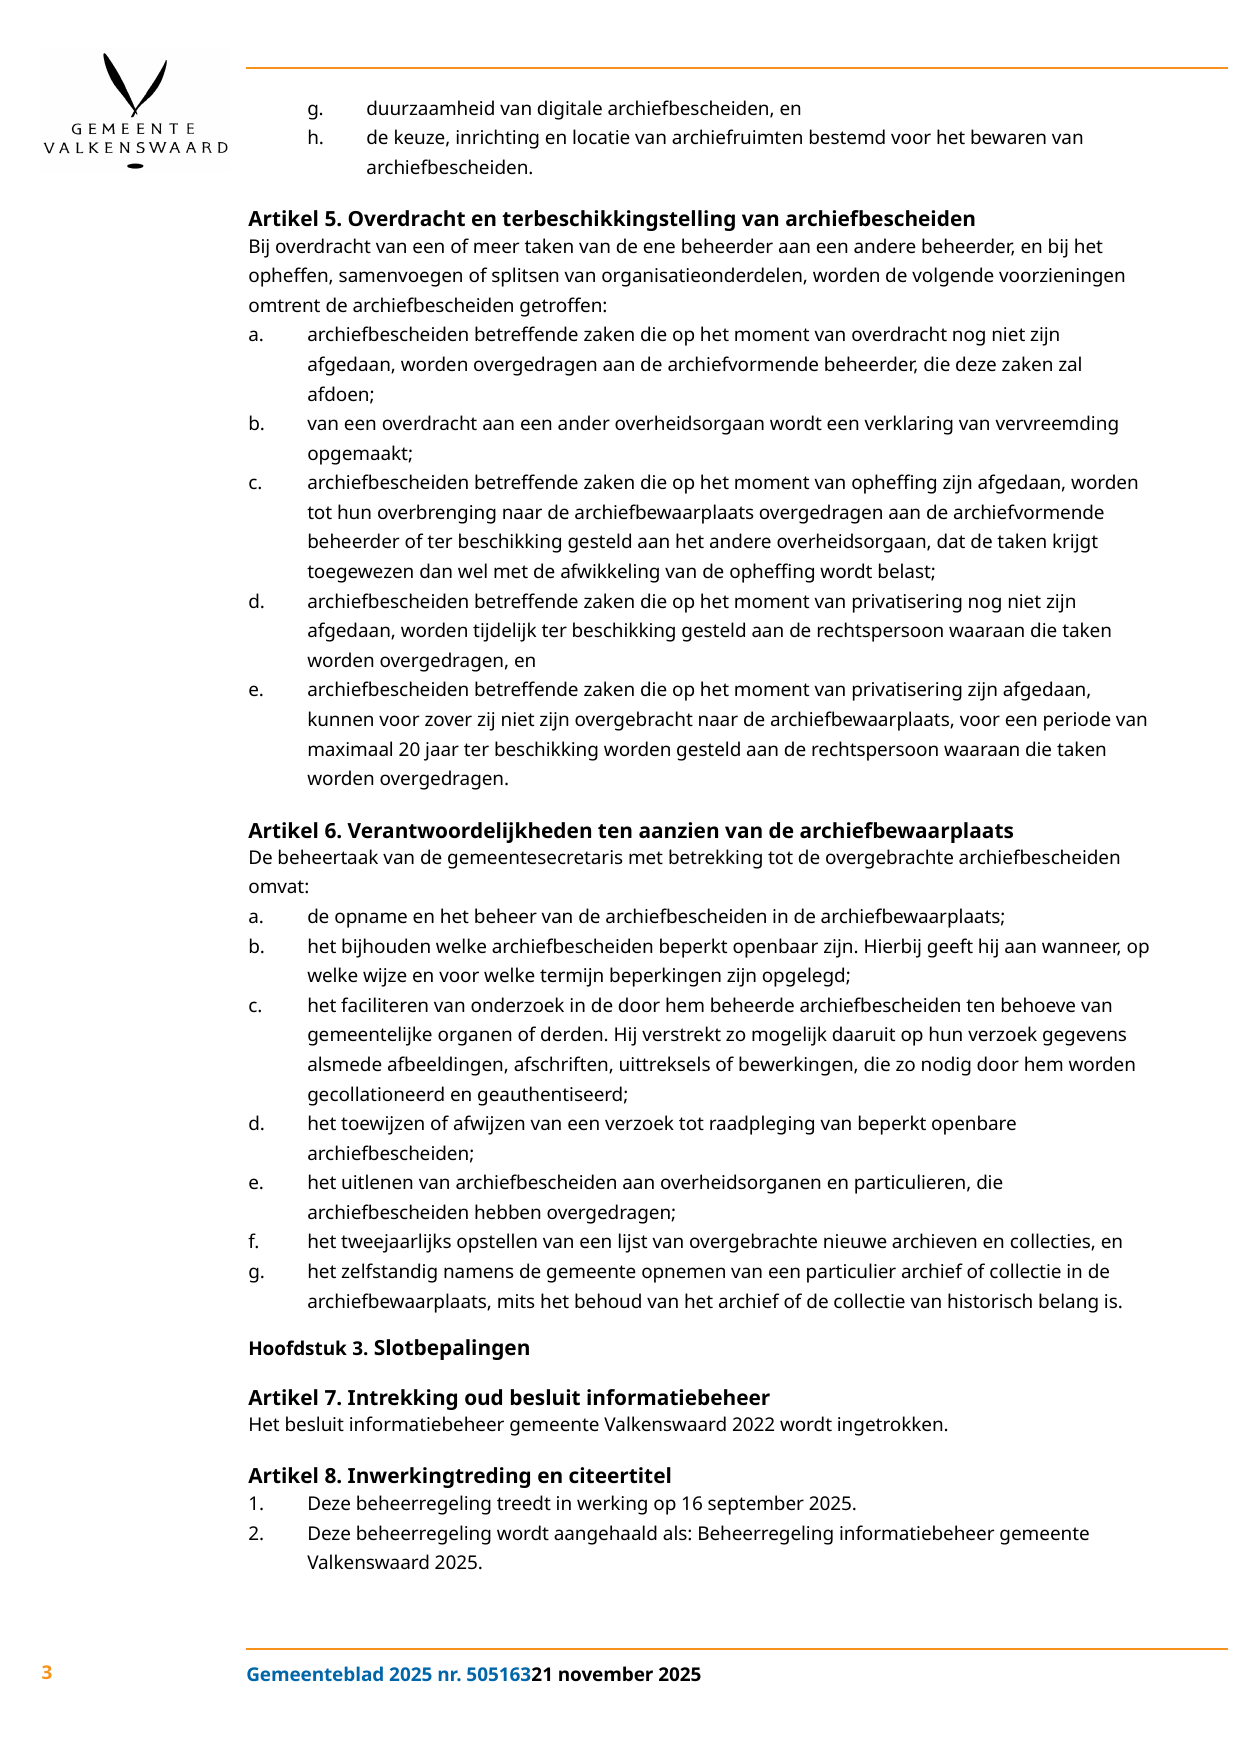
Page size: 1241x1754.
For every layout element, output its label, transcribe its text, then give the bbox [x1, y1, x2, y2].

text Hoofdstuk 3. Slotbepalingen [248, 1333, 1152, 1362]
text Het besluit informatiebeheer gemeente Valkenswaard 2022 wordt ingetrokken. [248, 1411, 1152, 1437]
list Deze beheerregeling treedt in werking op 16 september 2025. [248, 1490, 1152, 1516]
list het faciliteren van onderzoek in de door hem beheerde archiefbescheiden ten behoeve van gemeentelijke organen of derden. Hij verstrekt zo mogelijk daaruit op hun verzoek gegevens alsmede afbeeldingen, afschriften, uittreksels of bewerkingen, die zo nodig door hem worden gecollationeerd en geauthentiseerd; [248, 992, 1152, 1107]
text Artikel 7. Intrekking oud besluit informatiebeheer [248, 1383, 1152, 1411]
picture [41, 47, 231, 172]
list het uitlenen van archiefbescheiden aan overheidsorganen en particulieren, die archiefbescheiden hebben overgedragen; [248, 1169, 1152, 1225]
text Bij overdracht van een of meer taken van de ene beheerder aan een andere beheerder, en bij het opheffen, samenvoegen of splitsen van organisatieonderdelen, worden de volgende voorzieningen omtrent de archiefbescheiden getroffen: [248, 233, 1152, 318]
list archiefbescheiden betreffende zaken die op het moment van privatisering zijn afgedaan, kunnen voor zover zij niet zijn overgebracht naar de archiefbewaarplaats, voor een periode van maximaal 20 jaar ter beschikking worden gesteld aan de rechtspersoon waaraan die taken worden overgedragen. [248, 677, 1152, 791]
list het toewijzen of afwijzen van een verzoek tot raadpleging van beperkt openbare archiefbescheiden; [248, 1110, 1152, 1166]
list het bijhouden welke archiefbescheiden beperkt openbaar zijn. Hierbij geeft hij aan wanneer, op welke wijze en voor welke termijn beperkingen zijn opgelegd; [248, 933, 1152, 988]
list Deze beheerregeling wordt aangehaald als: Beheerregeling informatiebeheer gemeente Valkenswaard 2025. [248, 1520, 1152, 1575]
list archiefbescheiden betreffende zaken die op het moment van opheffing zijn afgedaan, worden tot hun overbrenging naar de archiefbewaarplaats overgedragen aan de archiefvormende beheerder of ter beschikking gesteld aan het andere overheidsorgaan, dat de taken krijgt toegewezen dan wel met de afwikkeling van de opheffing wordt belast; [248, 469, 1152, 584]
list archiefbescheiden betreffende zaken die op het moment van privatisering nog niet zijn afgedaan, worden tijdelijk ter beschikking gesteld aan de rechtspersoon waaraan die taken worden overgedragen, en [248, 588, 1152, 673]
list het tweejaarlijks opstellen van een lijst van overgebrachte nieuwe archieven en collecties, en [248, 1229, 1152, 1254]
list duurzaamheid van digitale archiefbescheiden, en [307, 95, 1152, 121]
list archiefbescheiden betreffende zaken die op het moment van overdracht nog niet zijn afgedaan, worden overgedragen aan de archiefvormende beheerder, die deze zaken zal afdoen; [248, 322, 1152, 406]
text Artikel 6. Verantwoordelijkheden ten aanzien van de archiefbewaarplaats [248, 816, 1152, 844]
list de opname en het beheer van de archiefbescheiden in de archiefbewaarplaats; [248, 903, 1152, 929]
list van een overdracht aan een ander overheidsorgaan wordt een verklaring van vervreemding opgemaakt; [248, 410, 1152, 466]
text Artikel 8. Inwerkingtreding en citeertitel [248, 1462, 1152, 1490]
text Artikel 5. Overdracht en terbeschikkingstelling van archiefbescheiden [248, 204, 1152, 233]
list het zelfstandig namens de gemeente opnemen van een particulier archief of collectie in de archiefbewaarplaats, mits het behoud van het archief of de collectie van historisch belang is. [248, 1258, 1152, 1314]
list de keuze, inrichting en locatie van archiefruimten bestemd voor het bewaren van archiefbescheiden. [307, 124, 1152, 180]
text De beheertaak van de gemeentesecretaris met betrekking tot de overgebrachte archiefbescheiden omvat: [248, 844, 1152, 899]
